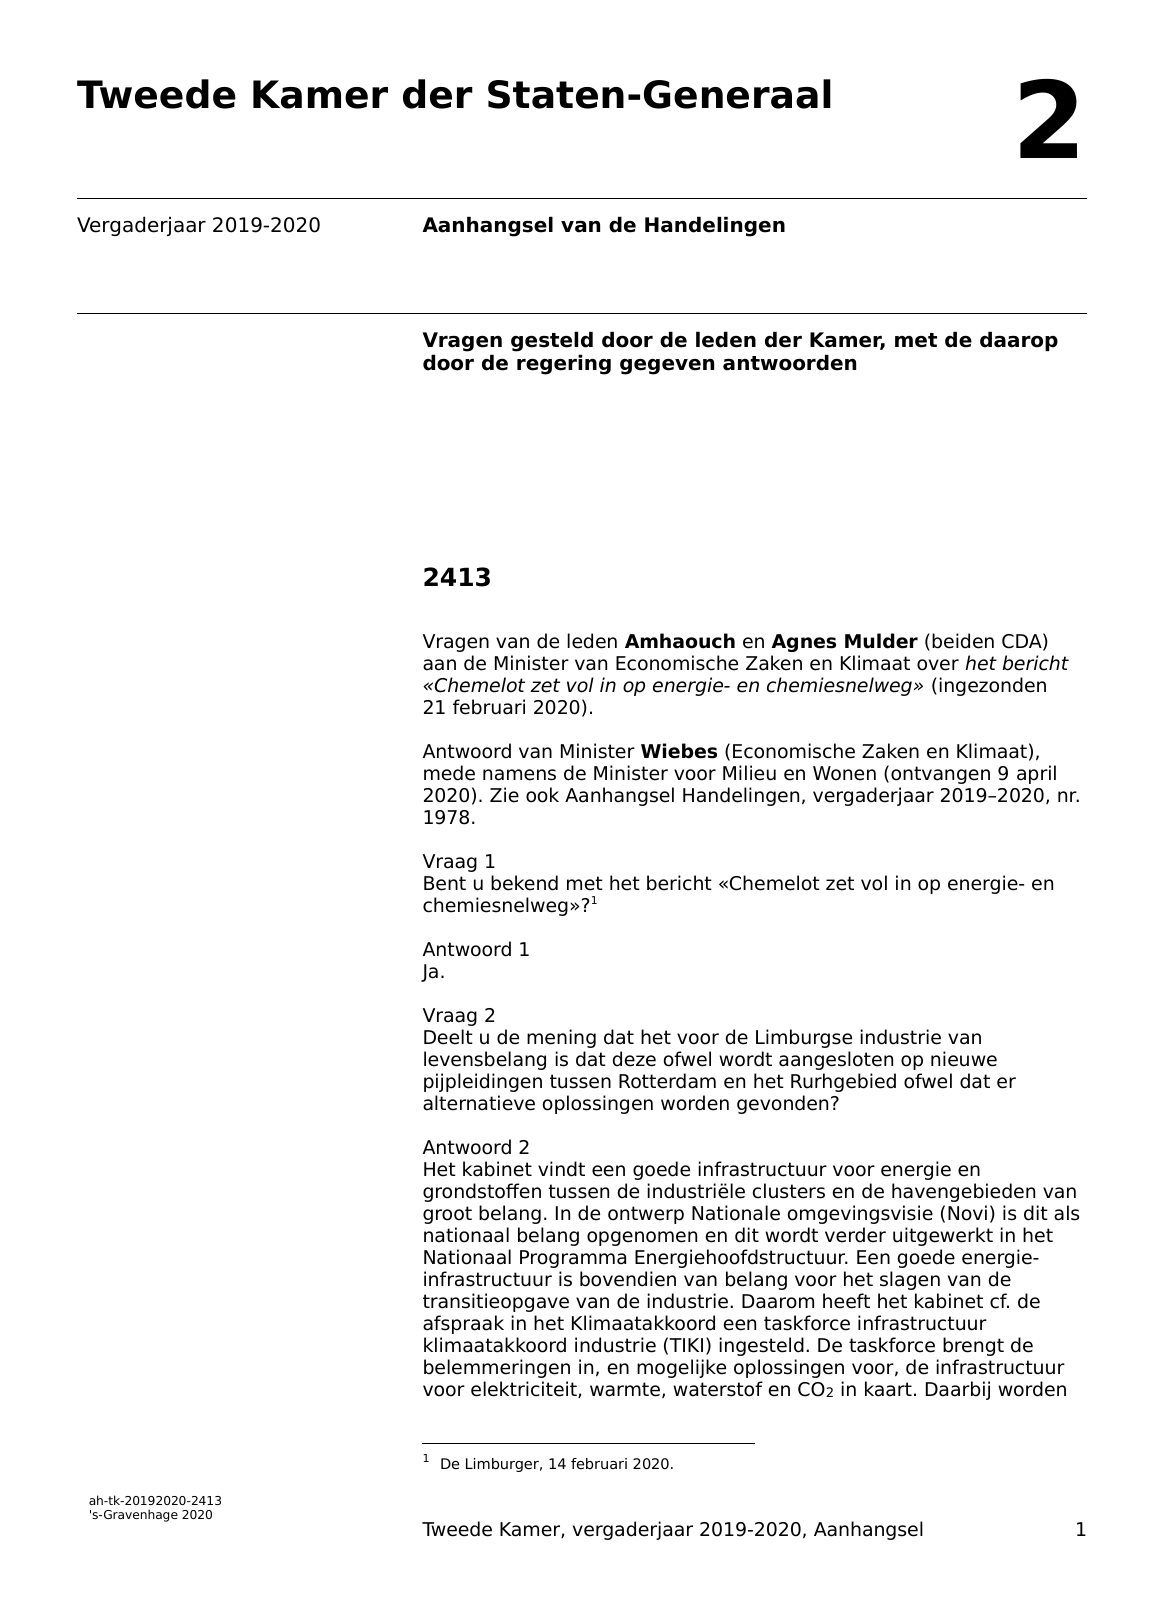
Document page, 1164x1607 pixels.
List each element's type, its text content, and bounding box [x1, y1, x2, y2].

text Deelt u de mening dat het voor de Limburgse industrie van levensbelang is dat deze ofwel wordt aangesloten op nieuwe pijpleidingen tussen Rotterdam en het Rurhgebied ofwel dat er alternatieve oplossingen worden gevonden? [422, 1027, 1087, 1115]
text Het kabinet vindt een goede infrastructuur voor energie en grondstoffen tussen de industriële clusters en de havengebieden van groot belang. In de ontwerp Nationale omgevingsvisie (Novi) is dit als nationaal belang opgenomen en dit wordt verder uitgewerkt in het Nationaal Programma Energiehoofdstructuur. Een goede energie-infrastructuur is bovendien van belang voor het slagen van de transitieopgave van de industrie. Daarom heeft het kabinet cf. de afspraak in het Klimaatakkoord een taskforce infrastructuur klimaatakkoord industrie (TIKI) ingesteld. De taskforce brengt de belemmeringen in, en mogelijke oplossingen voor, de infrastructuur voor elektriciteit, warmte, waterstof en CO2 in kaart. Daarbij worden [422, 1159, 1087, 1401]
text 's-Gravenhage 2020 [88, 1508, 323, 1522]
text 2413 [422, 563, 1087, 592]
table_cell [77, 314, 422, 376]
table_cell Vragen gesteld door de leden der Kamer, met de daarop door de regering gegeven antwoorden [422, 314, 1087, 376]
table_header 2 [886, 59, 1087, 198]
text Vragen van de leden Amhaouch en Agnes Mulder (beiden CDA) aan de Minister van Economische Zaken en Klimaat over het bericht «Chemelot zet vol in op energie- en chemiesnelweg» (ingezonden 21 februari 2020). [422, 631, 1087, 718]
text Antwoord van Minister Wiebes (Economische Zaken en Klimaat), mede namens de Minister voor Milieu en Wonen (ontvangen 9 april 2020). Zie ook Aanhangsel Handelingen, vergaderjaar 2019–2020, nr. 1978. [422, 741, 1087, 829]
text De Limburger, 14 februari 2020. [422, 1452, 1087, 1474]
text Antwoord 2 [422, 1137, 1087, 1159]
text Antwoord 1 [422, 939, 1087, 961]
table_cell Vergaderjaar 2019-2020 [77, 199, 422, 313]
text Vraag 1 [422, 851, 1087, 873]
table_cell Aanhangsel van de Handelingen [422, 199, 1087, 313]
text ah-tk-20192020-2413 [88, 1494, 323, 1508]
text Ja. [422, 961, 1087, 983]
text Bent u bekend met het bericht «Chemelot zet vol in op energie- en chemiesnelweg»? [422, 873, 1087, 917]
text Vraag 2 [422, 1005, 1087, 1027]
table_header Tweede Kamer der Staten-Generaal [77, 59, 886, 198]
